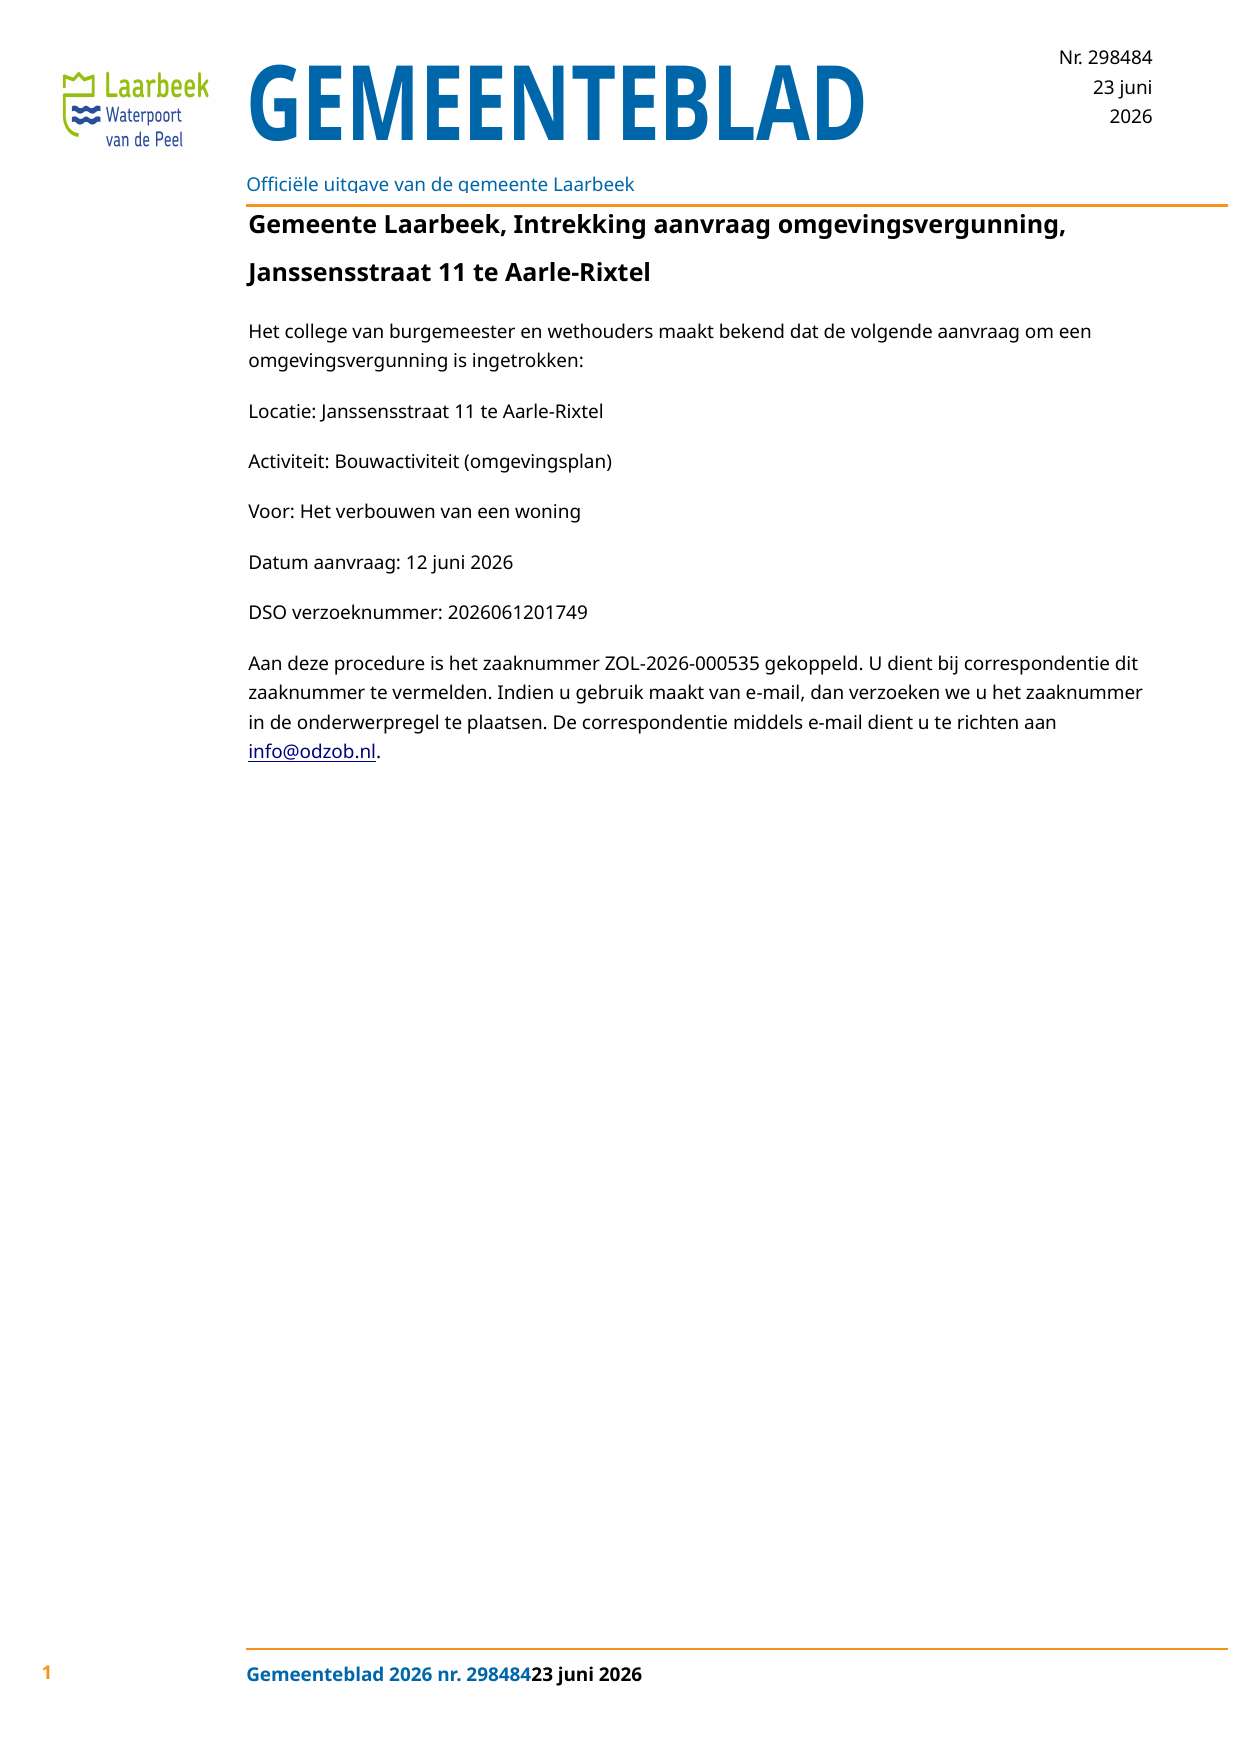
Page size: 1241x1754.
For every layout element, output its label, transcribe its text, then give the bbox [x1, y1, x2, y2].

text Het college van burgemeester en wethouders maakt bekend dat de volgende aanvraag om een omgevingsvergunning is ingetrokken: [248, 318, 1152, 373]
text Voor: Het verbouwen van een woning [248, 499, 1152, 524]
text Gemeente Laarbeek, Intrekking aanvraag omgevingsvergunning, Janssensstraat 11 te Aarle-Rixtel [248, 207, 1152, 288]
text Locatie: Janssensstraat 11 te Aarle-Rixtel [248, 398, 1152, 424]
picture [41, 47, 231, 172]
text DSO verzoeknummer: 2026061201749 [248, 599, 1152, 625]
text Aan deze procedure is het zaaknummer ZOL-2026-000535 gekoppeld. U dient bij correspondentie dit zaaknummer te vermelden. Indien u gebruik maakt van e-mail, dan verzoeken we u het zaaknummer in de onderwerpregel te plaatsen. De correspondentie middels e-mail dient u te richten aan info@odzob.nl. [248, 650, 1152, 764]
text Datum aanvraag: 12 juni 2026 [248, 549, 1152, 575]
text Activiteit: Bouwactiviteit (omgevingsplan) [248, 448, 1152, 474]
